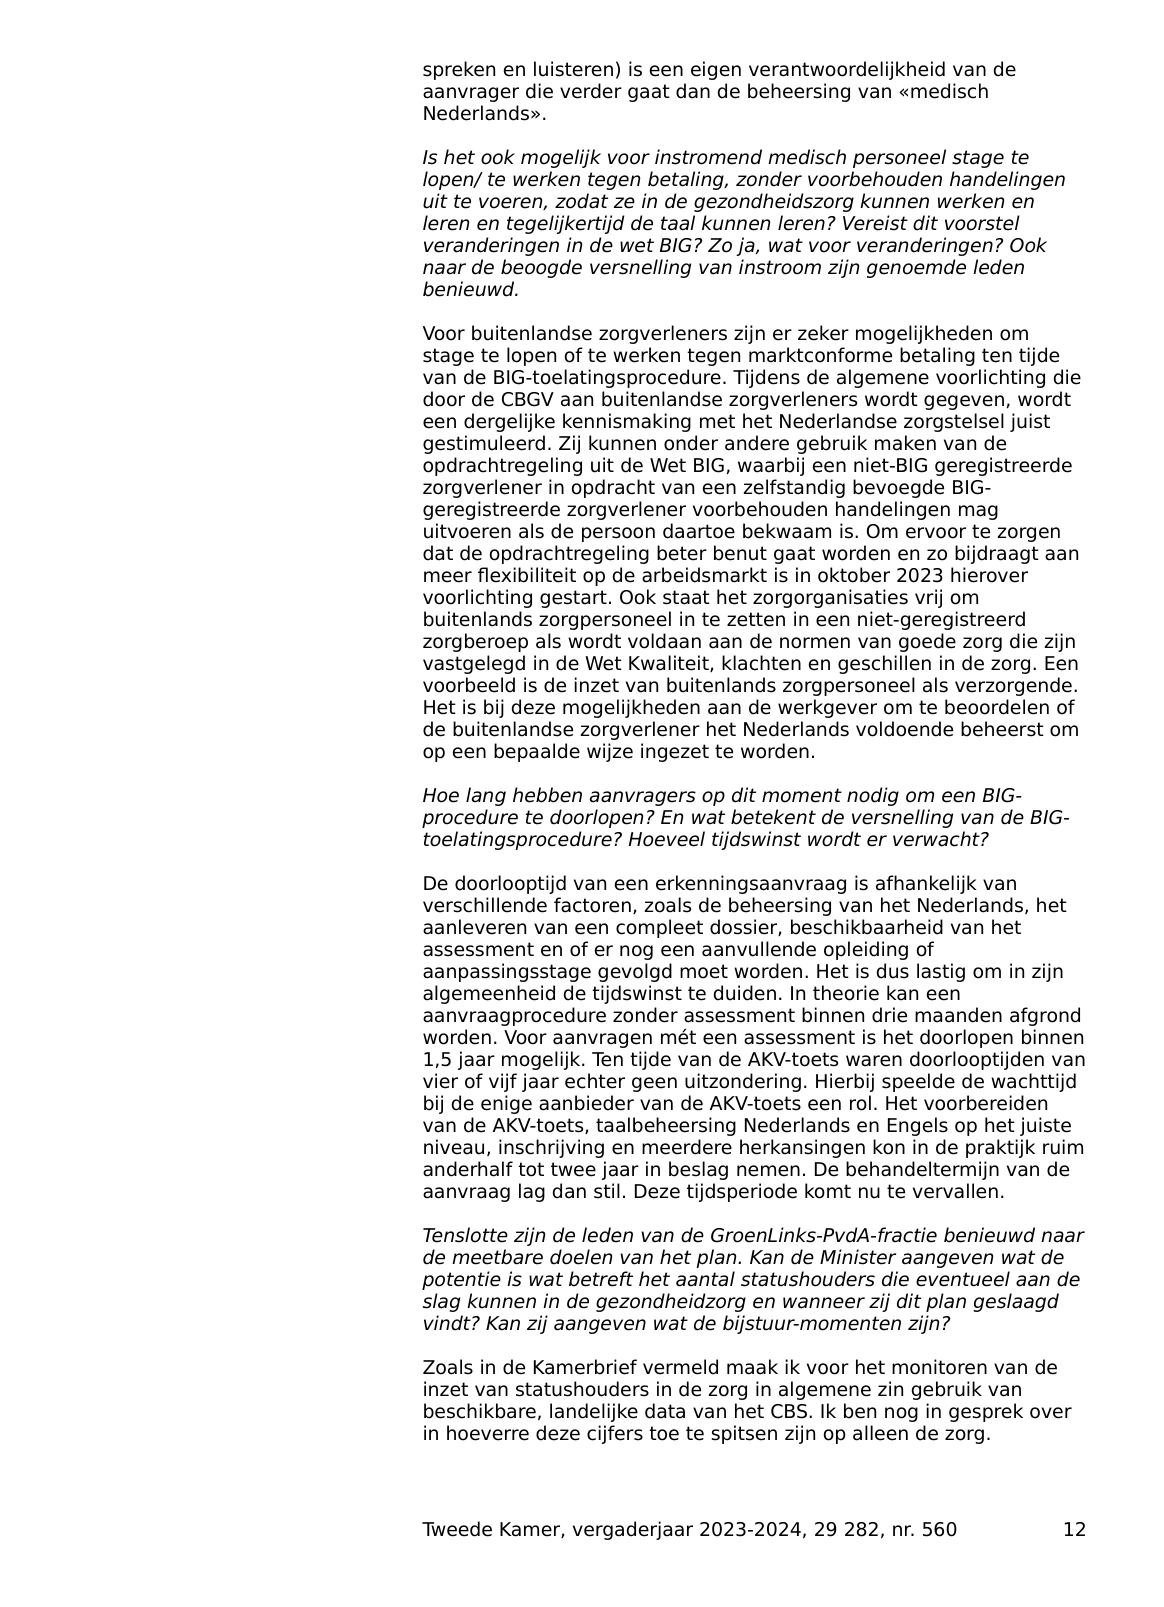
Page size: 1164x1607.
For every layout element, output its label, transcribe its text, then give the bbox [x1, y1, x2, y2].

text Voor buitenlandse zorgverleners zijn er zeker mogelijkheden om stage te lopen of te werken tegen marktconforme betaling ten tijde van de BIG-toelatingsprocedure. Tijdens de algemene voorlichting die door de CBGV aan buitenlandse zorgverleners wordt gegeven, wordt een dergelijke kennismaking met het Nederlandse zorgstelsel juist gestimuleerd. Zij kunnen onder andere gebruik maken van de opdrachtregeling uit de Wet BIG, waarbij een niet-BIG geregistreerde zorgverlener in opdracht van een zelfstandig bevoegde BIG-geregistreerde zorgverlener voorbehouden handelingen mag uitvoeren als de persoon daartoe bekwaam is. Om ervoor te zorgen dat de opdrachtregeling beter benut gaat worden en zo bijdraagt aan meer flexibiliteit op de arbeidsmarkt is in oktober 2023 hierover voorlichting gestart. Ook staat het zorgorganisaties vrij om buitenlands zorgpersoneel in te zetten in een niet-geregistreerd zorgberoep als wordt voldaan aan de normen van goede zorg die zijn vastgelegd in de Wet Kwaliteit, klachten en geschillen in de zorg. Een voorbeeld is de inzet van buitenlands zorgpersoneel als verzorgende. Het is bij deze mogelijkheden aan de werkgever om te beoordelen of de buitenlandse zorgverlener het Nederlands voldoende beheerst om op een bepaalde wijze ingezet te worden. [422, 323, 1087, 763]
text Hoe lang hebben aanvragers op dit moment nodig om een BIG-procedure te doorlopen? En wat betekent de versnelling van de BIG-toelatingsprocedure? Hoeveel tijdswinst wordt er verwacht? [422, 785, 1087, 851]
text Tenslotte zijn de leden van de GroenLinks-PvdA-fractie benieuwd naar de meetbare doelen van het plan. Kan de Minister aangeven wat de potentie is wat betreft het aantal statushouders die eventueel aan de slag kunnen in de gezondheidzorg en wanneer zij dit plan geslaagd vindt? Kan zij aangeven wat de bijstuur-momenten zijn? [422, 1225, 1087, 1335]
text Zoals in de Kamerbrief vermeld maak ik voor het monitoren van de inzet van statushouders in de zorg in algemene zin gebruik van beschikbare, landelijke data van het CBS. Ik ben nog in gesprek over in hoeverre deze cijfers toe te spitsen zijn op alleen de zorg. [422, 1357, 1087, 1445]
text Is het ook mogelijk voor instromend medisch personeel stage te lopen/ te werken tegen betaling, zonder voorbehouden handelingen uit te voeren, zodat ze in de gezondheidszorg kunnen werken en leren en tegelijkertijd de taal kunnen leren? Vereist dit voorstel veranderingen in de wet BIG? Zo ja, wat voor veranderingen? Ook naar de beoogde versnelling van instroom zijn genoemde leden benieuwd. [422, 147, 1087, 301]
text spreken en luisteren) is een eigen verantwoordelijkheid van de aanvrager die verder gaat dan de beheersing van «medisch Nederlands». [422, 59, 1087, 125]
text De doorlooptijd van een erkenningsaanvraag is afhankelijk van verschillende factoren, zoals de beheersing van het Nederlands, het aanleveren van een compleet dossier, beschikbaarheid van het assessment en of er nog een aanvullende opleiding of aanpassingsstage gevolgd moet worden. Het is dus lastig om in zijn algemeenheid de tijdswinst te duiden. In theorie kan een aanvraagprocedure zonder assessment binnen drie maanden afgrond worden. Voor aanvragen mét een assessment is het doorlopen binnen 1,5 jaar mogelijk. Ten tijde van de AKV-toets waren doorlooptijden van vier of vijf jaar echter geen uitzondering. Hierbij speelde de wachttijd bij de enige aanbieder van de AKV-toets een rol. Het voorbereiden van de AKV-toets, taalbeheersing Nederlands en Engels op het juiste niveau, inschrijving en meerdere herkansingen kon in de praktijk ruim anderhalf tot twee jaar in beslag nemen. De behandeltermijn van de aanvraag lag dan stil. Deze tijdsperiode komt nu te vervallen. [422, 873, 1087, 1203]
